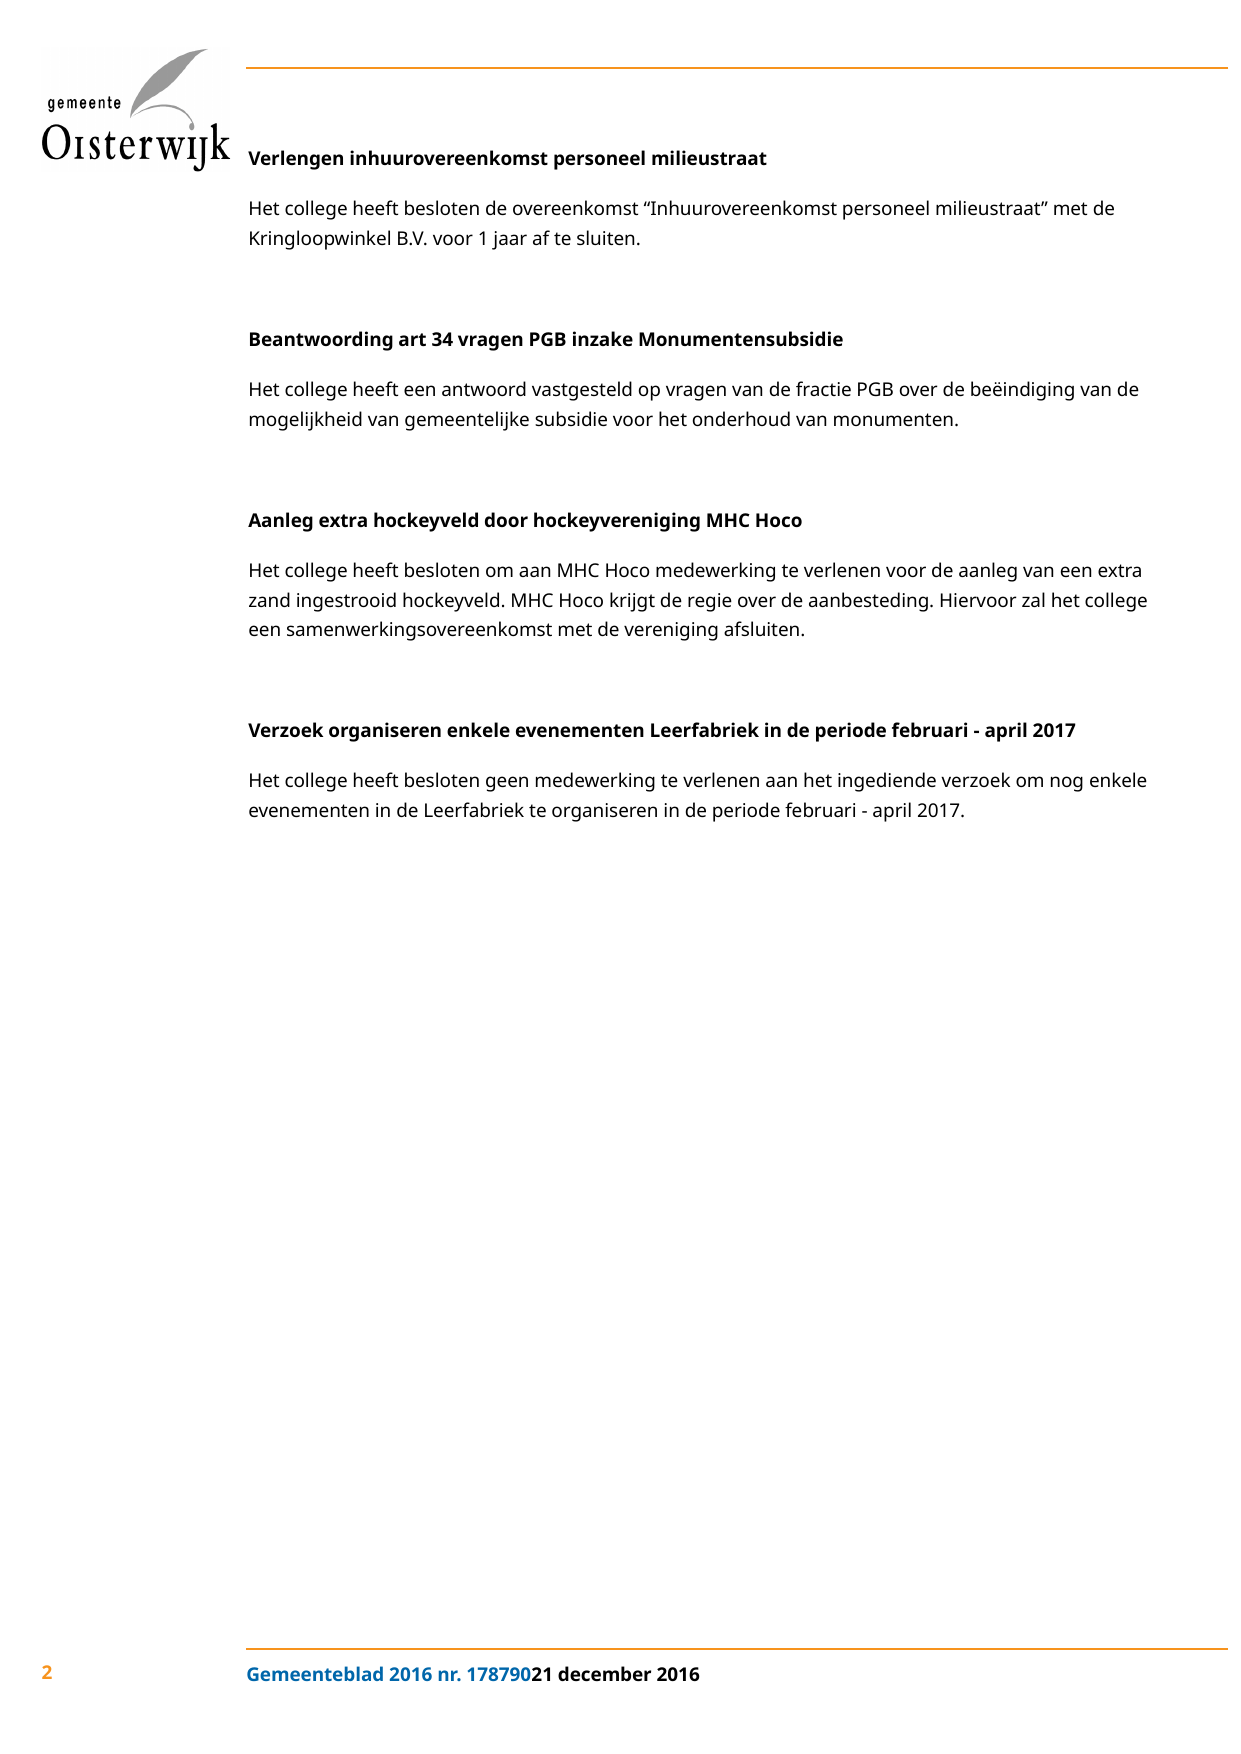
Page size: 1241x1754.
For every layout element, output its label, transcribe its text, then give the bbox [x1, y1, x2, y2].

text Verzoek organiseren enkele evenementen Leerfabriek in de periode februari - april 2017 [248, 717, 1152, 743]
text Het college heeft besloten geen medewerking te verlenen aan het ingediende verzoek om nog enkele evenementen in de Leerfabriek te organiseren in de periode februari - april 2017. [248, 768, 1152, 823]
text Het college heeft besloten de overeenkomst “Inhuurovereenkomst personeel milieustraat” met de Kringloopwinkel B.V. voor 1 jaar af te sluiten. [248, 196, 1152, 251]
text Beantwoording art 34 vragen PGB inzake Monumentensubsidie [248, 326, 1152, 352]
text Het college heeft een antwoord vastgesteld op vragen van de fractie PGB over de beëindiging van de mogelijkheid van gemeentelijke subsidie voor het onderhoud van monumenten. [248, 376, 1152, 432]
text Verlengen inhuurovereenkomst personeel milieustraat [248, 145, 1152, 171]
text Het college heeft besloten om aan MHC Hoco medewerking te verlenen voor de aanleg van een extra zand ingestrooid hockeyveld. MHC Hoco krijgt de regie over de aanbesteding. Hiervoor zal het college een samenwerkingsovereenkomst met de vereniging afsluiten. [248, 557, 1152, 642]
text Aanleg extra hockeyveld door hockeyvereniging MHC Hoco [248, 507, 1152, 533]
picture [41, 47, 231, 172]
